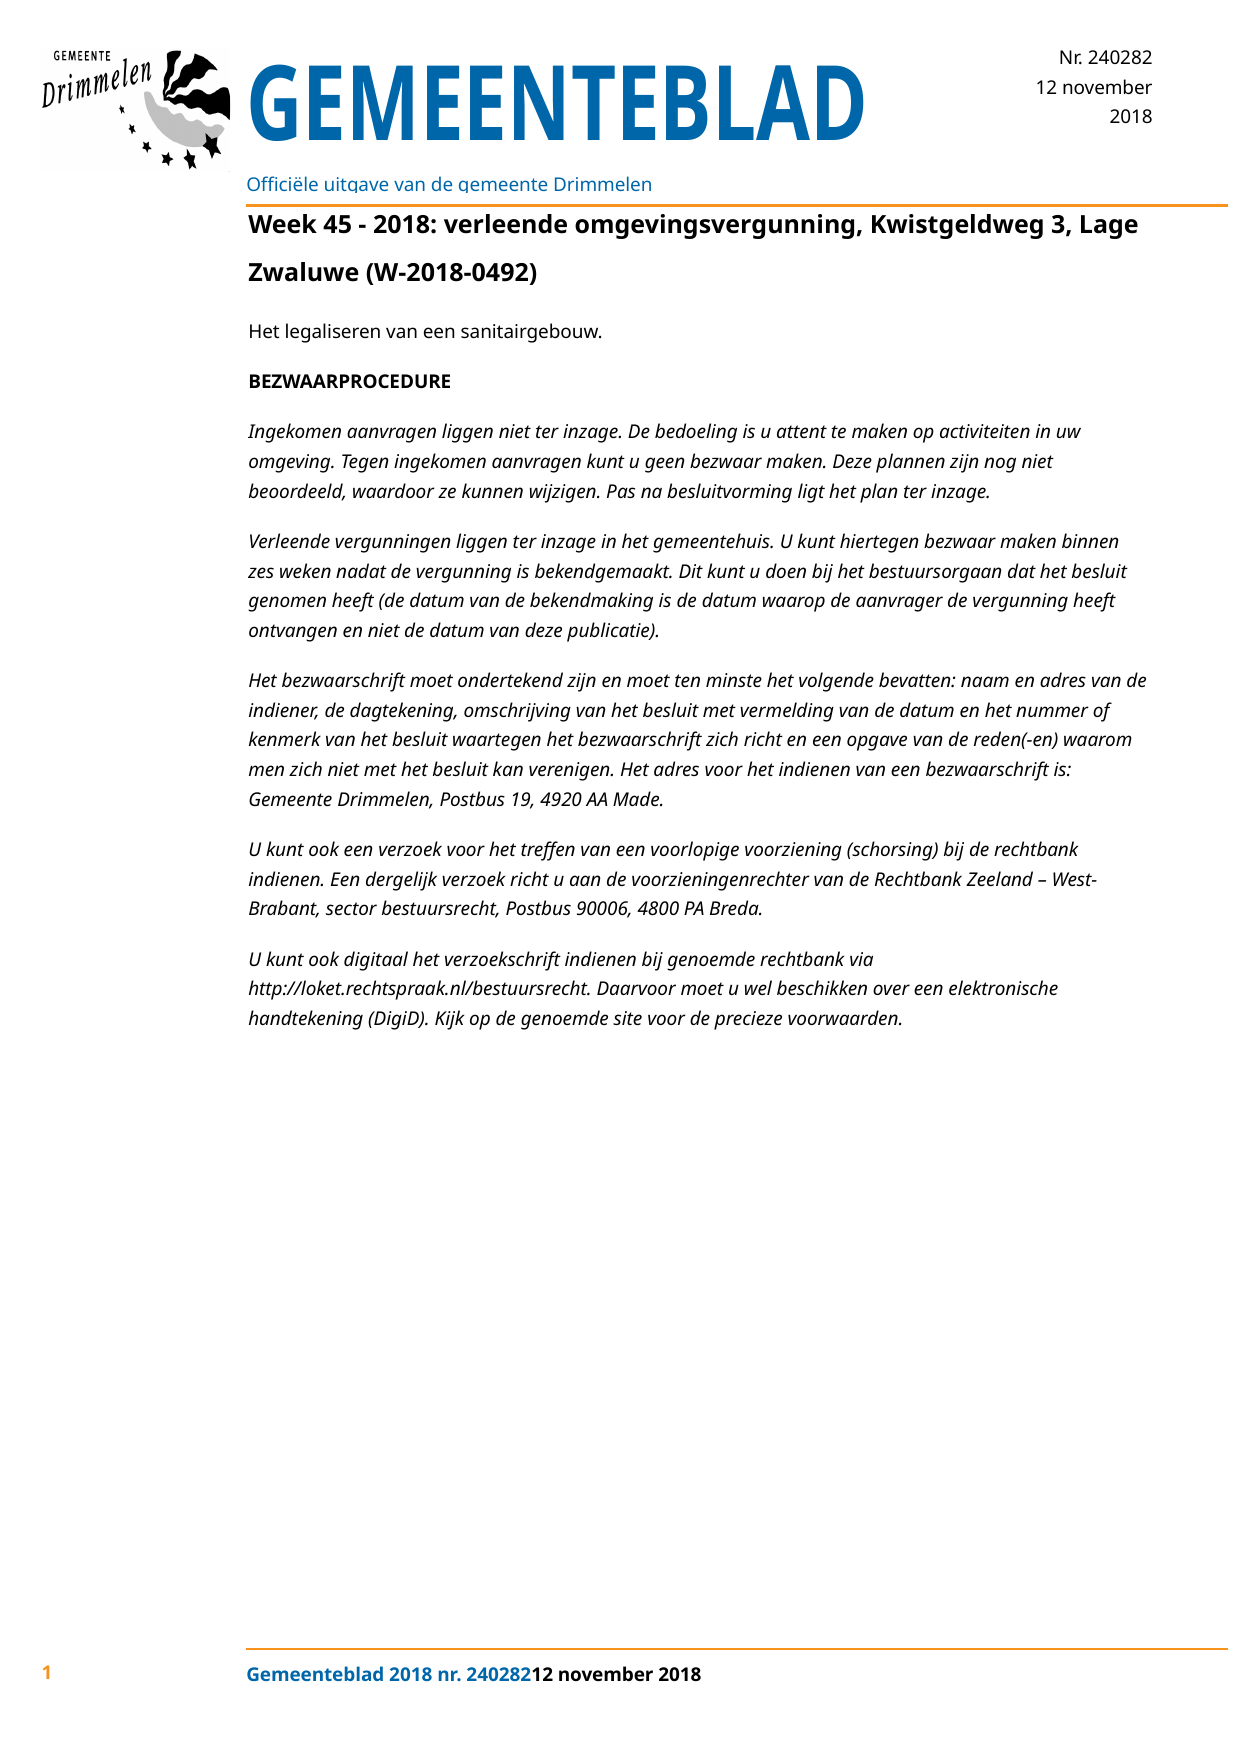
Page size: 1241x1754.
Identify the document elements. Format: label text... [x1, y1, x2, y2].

text BEZWAARPROCEDURE [248, 368, 1152, 394]
text Verleende vergunningen liggen ter inzage in het gemeentehuis. U kunt hiertegen bezwaar maken binnen zes weken nadat de vergunning is bekendgemaakt. Dit kunt u doen bij het bestuursorgaan dat het besluit genomen heeft (de datum van de bekendmaking is de datum waarop de aanvrager de vergunning heeft ontvangen en niet de datum van deze publicatie). [248, 528, 1152, 643]
text Het bezwaarschrift moet ondertekend zijn en moet ten minste het volgende bevatten: naam en adres van de indiener, de dagtekening, omschrijving van het besluit met vermelding van de datum en het nummer of kenmerk van het besluit waartegen het bezwaarschrift zich richt en een opgave van de reden(-en) waarom men zich niet met het besluit kan verenigen. Het adres voor het indienen van een bezwaarschrift is: Gemeente Drimmelen, Postbus 19, 4920 AA Made. [248, 667, 1152, 812]
text Ingekomen aanvragen liggen niet ter inzage. De bedoeling is u attent te maken op activiteiten in uw omgeving. Tegen ingekomen aanvragen kunt u geen bezwaar maken. Deze plannen zijn nog niet beoordeeld, waardoor ze kunnen wijzigen. Pas na besluitvorming ligt het plan ter inzage. [248, 419, 1152, 504]
text U kunt ook digitaal het verzoekschrift indienen bij genoemde rechtbank via http://loket.rechtspraak.nl/bestuursrecht. Daarvoor moet u wel beschikken over een elektronische handtekening (DigiD). Kijk op de genoemde site voor de precieze voorwaarden. [248, 946, 1152, 1031]
text U kunt ook een verzoek voor het treffen van een voorlopige voorziening (schorsing) bij de rechtbank indienen. Een dergelijk verzoek richt u aan de voorzieningenrechter van de Rechtbank Zeeland – West-Brabant, sector bestuursrecht, Postbus 90006, 4800 PA Breda. [248, 836, 1152, 921]
text Week 45 - 2018: verleende omgevingsvergunning, Kwistgeldweg 3, Lage Zwaluwe (W-2018-0492) [248, 207, 1152, 288]
text Het legaliseren van een sanitairgebouw. [248, 318, 1152, 344]
picture [41, 47, 231, 172]
